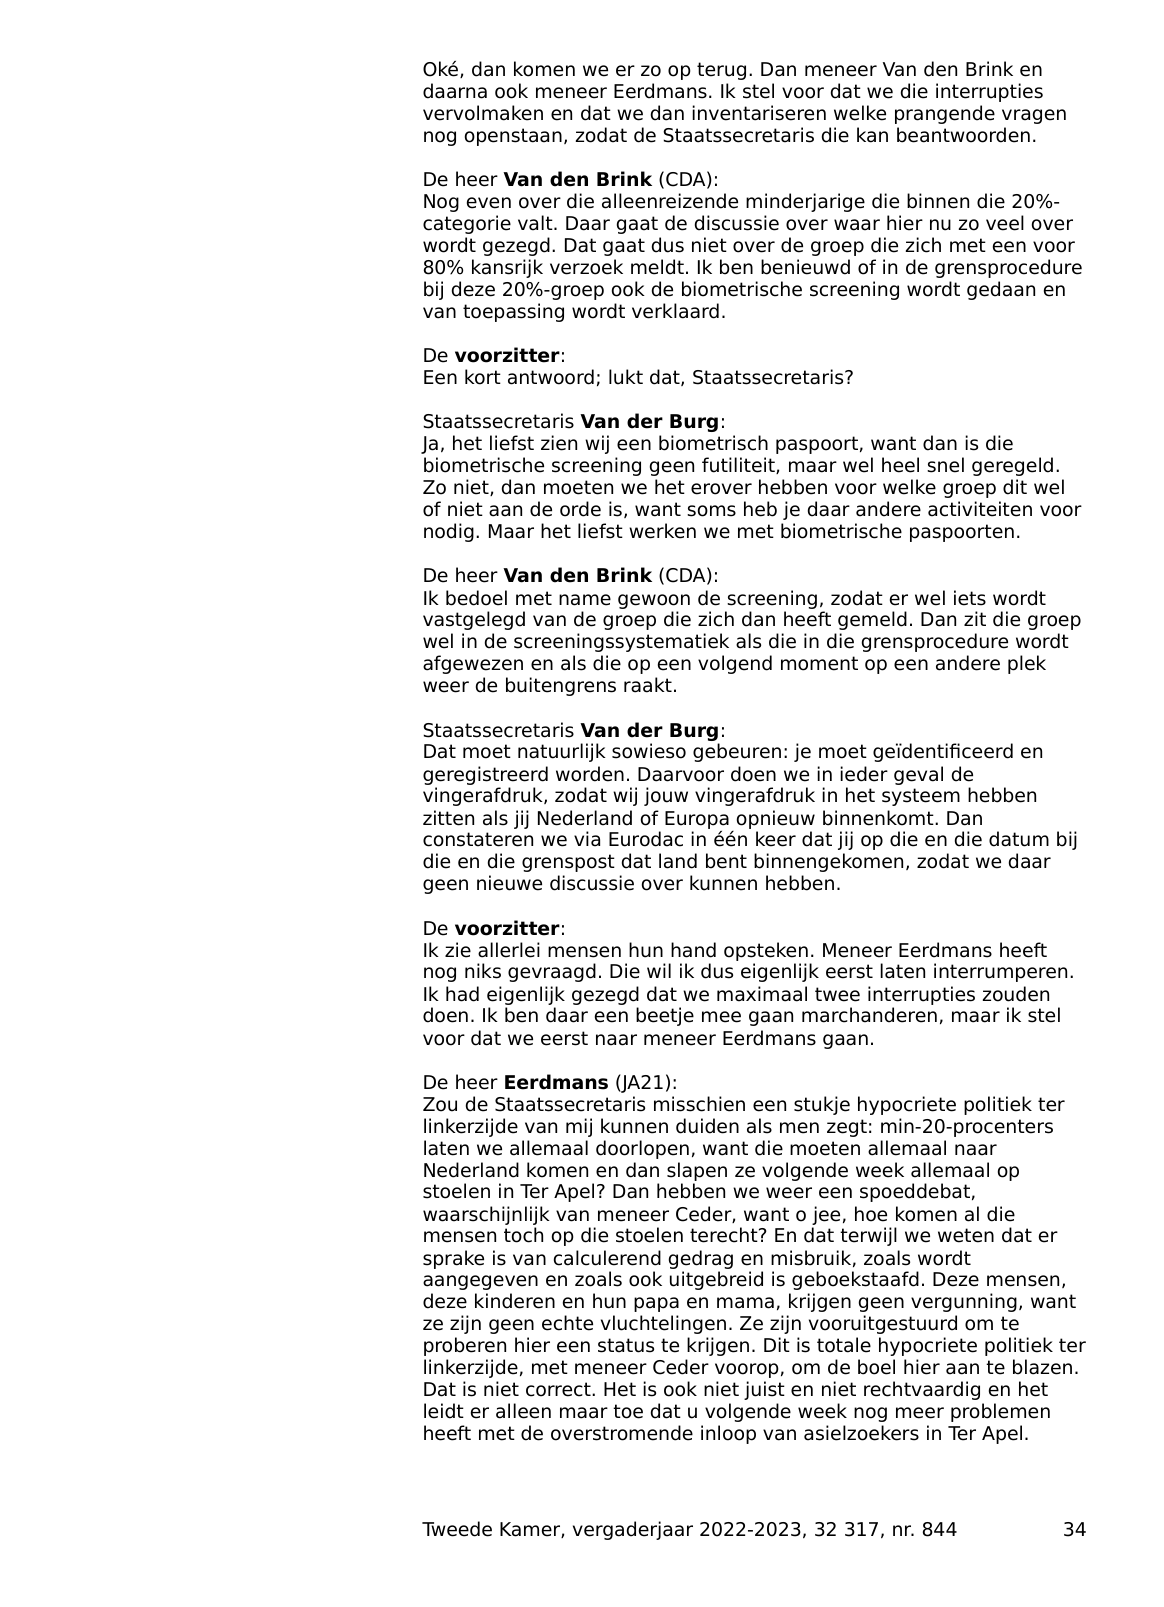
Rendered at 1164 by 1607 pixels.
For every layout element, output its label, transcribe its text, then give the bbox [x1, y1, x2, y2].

text De voorzitter: [422, 917, 1087, 939]
text Oké, dan komen we er zo op terug. Dan meneer Van den Brink en daarna ook meneer Eerdmans. Ik stel voor dat we die interrupties vervolmaken en dat we dan inventariseren welke prangende vragen nog openstaan, zodat de Staatssecretaris die kan beantwoorden. [422, 59, 1087, 147]
text Een kort antwoord; lukt dat, Staatssecretaris? [422, 367, 1087, 389]
text Staatssecretaris Van der Burg: [422, 719, 1087, 741]
text Dat moet natuurlijk sowieso gebeuren: je moet geïdentificeerd en geregistreerd worden. Daarvoor doen we in ieder geval de vingerafdruk, zodat wij jouw vingerafdruk in het systeem hebben zitten als jij Nederland of Europa opnieuw binnenkomt. Dan constateren we via Eurodac in één keer dat jij op die en die datum bij die en die grenspost dat land bent binnengekomen, zodat we daar geen nieuwe discussie over kunnen hebben. [422, 741, 1087, 895]
text Zou de Staatssecretaris misschien een stukje hypocriete politiek ter linkerzijde van mij kunnen duiden als men zegt: min-20-procenters laten we allemaal doorlopen, want die moeten allemaal naar Nederland komen en dan slapen ze volgende week allemaal op stoelen in Ter Apel? Dan hebben we weer een spoeddebat, waarschijnlijk van meneer Ceder, want o jee, hoe komen al die mensen toch op die stoelen terecht? En dat terwijl we weten dat er sprake is van calculerend gedrag en misbruik, zoals wordt aangegeven en zoals ook uitgebreid is geboekstaafd. Deze mensen, deze kinderen en hun papa en mama, krijgen geen vergunning, want ze zijn geen echte vluchtelingen. Ze zijn vooruitgestuurd om te proberen hier een status te krijgen. Dit is totale hypocriete politiek ter linkerzijde, met meneer Ceder voorop, om de boel hier aan te blazen. Dat is niet correct. Het is ook niet juist en niet rechtvaardig en het leidt er alleen maar toe dat u volgende week nog meer problemen heeft met de overstromende inloop van asielzoekers in Ter Apel. [422, 1093, 1087, 1445]
text Ik zie allerlei mensen hun hand opsteken. Meneer Eerdmans heeft nog niks gevraagd. Die wil ik dus eigenlijk eerst laten interrumperen. Ik had eigenlijk gezegd dat we maximaal twee interrupties zouden doen. Ik ben daar een beetje mee gaan marchanderen, maar ik stel voor dat we eerst naar meneer Eerdmans gaan. [422, 939, 1087, 1049]
text De voorzitter: [422, 345, 1087, 367]
text Nog even over die alleenreizende minderjarige die binnen die 20%-categorie valt. Daar gaat de discussie over waar hier nu zo veel over wordt gezegd. Dat gaat dus niet over de groep die zich met een voor 80% kansrijk verzoek meldt. Ik ben benieuwd of in de grensprocedure bij deze 20%-groep ook de biometrische screening wordt gedaan en van toepassing wordt verklaard. [422, 191, 1087, 323]
text De heer Van den Brink (CDA): [422, 169, 1087, 191]
text Ja, het liefst zien wij een biometrisch paspoort, want dan is die biometrische screening geen futiliteit, maar wel heel snel geregeld. Zo niet, dan moeten we het erover hebben voor welke groep dit wel of niet aan de orde is, want soms heb je daar andere activiteiten voor nodig. Maar het liefst werken we met biometrische paspoorten. [422, 433, 1087, 543]
text De heer Van den Brink (CDA): [422, 565, 1087, 587]
text De heer Eerdmans (JA21): [422, 1072, 1087, 1093]
text Ik bedoel met name gewoon de screening, zodat er wel iets wordt vastgelegd van de groep die zich dan heeft gemeld. Dan zit die groep wel in de screeningssystematiek als die in die grensprocedure wordt afgewezen en als die op een volgend moment op een andere plek weer de buitengrens raakt. [422, 587, 1087, 697]
text Staatssecretaris Van der Burg: [422, 411, 1087, 433]
